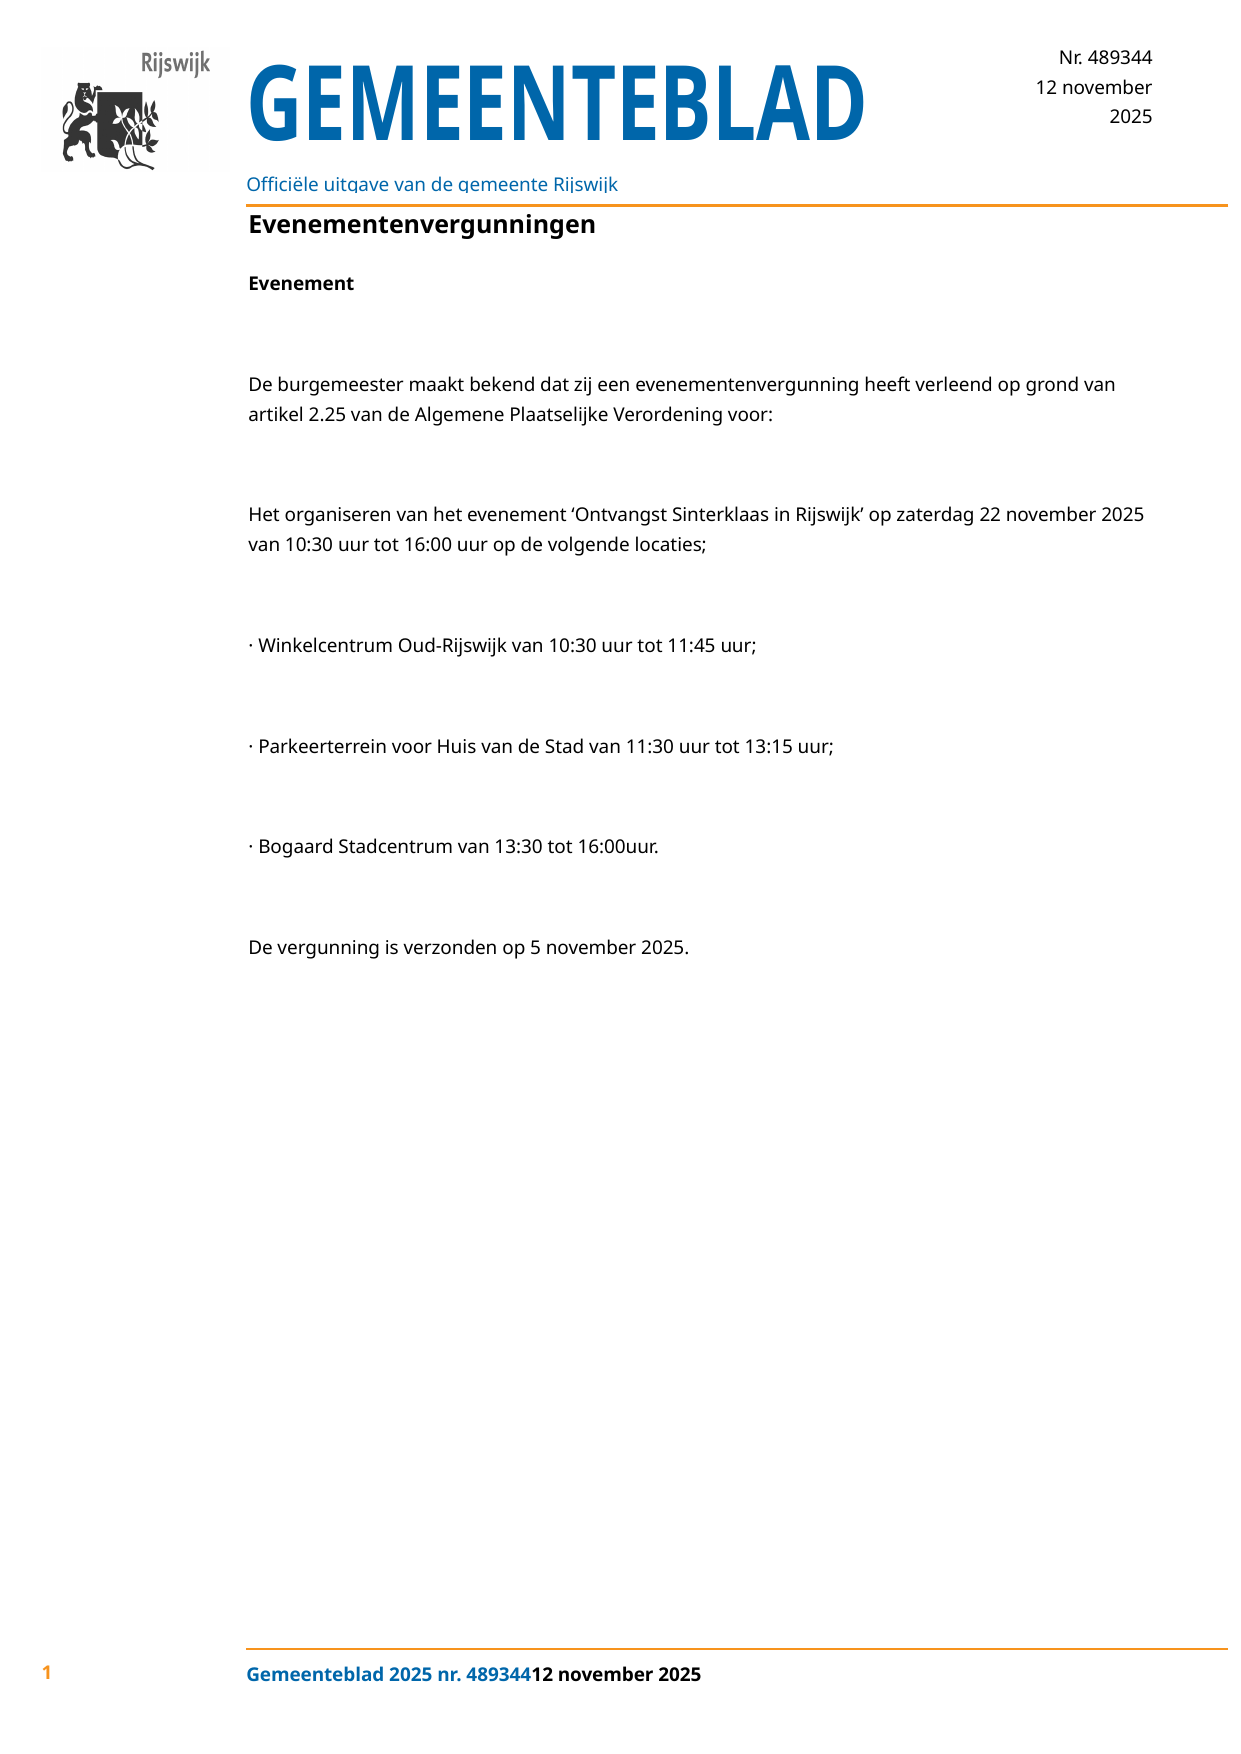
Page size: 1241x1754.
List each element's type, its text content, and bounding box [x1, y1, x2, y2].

text De burgemeester maakt bekend dat zij een evenementenvergunning heeft verleend op grond van artikel 2.25 van de Algemene Plaatselijke Verordening voor: [248, 371, 1152, 426]
text · Bogaard Stadcentrum van 13:30 tot 16:00uur. [248, 834, 1152, 859]
text De vergunning is verzonden op 5 november 2025. [248, 934, 1152, 960]
text Evenement [248, 270, 1152, 296]
picture [41, 47, 231, 172]
text Evenementenvergunningen [248, 207, 1152, 241]
text · Winkelcentrum Oud-Rijswijk van 10:30 uur tot 11:45 uur; [248, 632, 1152, 658]
text · Parkeerterrein voor Huis van de Stad van 11:30 uur tot 13:15 uur; [248, 733, 1152, 758]
text Het organiseren van het evenement ‘Ontvangst Sinterklaas in Rijswijk’ op zaterdag 22 november 2025 van 10:30 uur tot 16:00 uur op de volgende locaties; [248, 502, 1152, 557]
